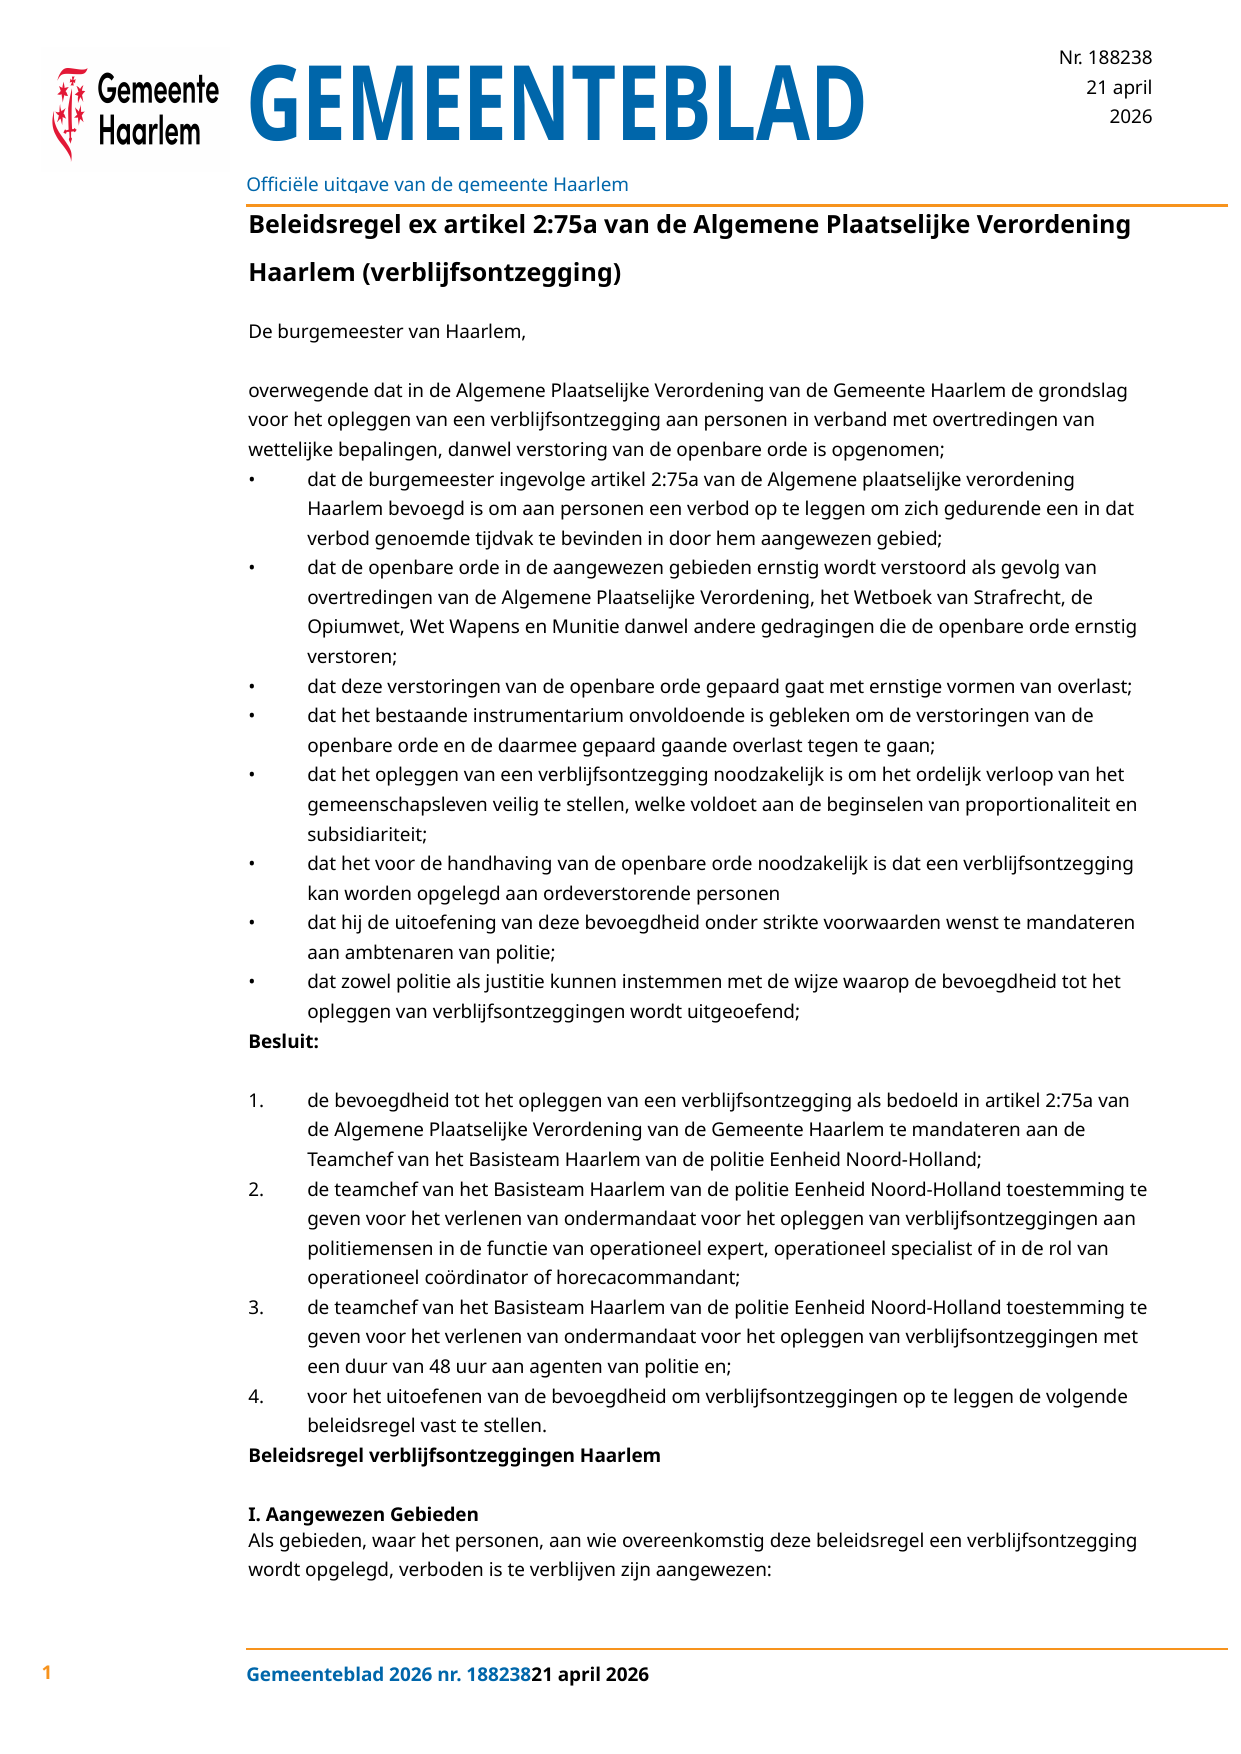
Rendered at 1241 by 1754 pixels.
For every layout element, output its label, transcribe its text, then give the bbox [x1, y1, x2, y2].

list dat het bestaande instrumentarium onvoldoende is gebleken om de verstoringen van de openbare orde en de daarmee gepaard gaande overlast tegen te gaan; [248, 702, 1152, 758]
text Besluit: [248, 1028, 1152, 1054]
text Beleidsregel ex artikel 2:75a van de Algemene Plaatselijke Verordening Haarlem (verblijfsontzegging) [248, 207, 1152, 288]
text overwegende dat in de Algemene Plaatselijke Verordening van de Gemeente Haarlem de grondslag voor het opleggen van een verblijfsontzegging aan personen in verband met overtredingen van wettelijke bepalingen, danwel verstoring van de openbare orde is opgenomen; [248, 377, 1152, 462]
list dat de openbare orde in de aangewezen gebieden ernstig wordt verstoord als gevolg van overtredingen van de Algemene Plaatselijke Verordening, het Wetboek van Strafrecht, de Opiumwet, Wet Wapens en Munitie danwel andere gedragingen die de openbare orde ernstig verstoren; [248, 554, 1152, 669]
text Beleidsregel verblijfsontzeggingen Haarlem [248, 1442, 1152, 1468]
list dat deze verstoringen van de openbare orde gepaard gaat met ernstige vormen van overlast; [248, 673, 1152, 699]
list dat de burgemeester ingevolge artikel 2:75a van de Algemene plaatselijke verordening Haarlem bevoegd is om aan personen een verbod op te leggen om zich gedurende een in dat verbod genoemde tijdvak te bevinden in door hem aangewezen gebied; [248, 466, 1152, 551]
picture [41, 47, 231, 172]
list dat het opleggen van een verblijfsontzegging noodzakelijk is om het ordelijk verloop van het gemeenschapsleven veilig te stellen, welke voldoet aan de beginselen van proportionaliteit en subsidiariteit; [248, 762, 1152, 847]
list de bevoegdheid tot het opleggen van een verblijfsontzegging als bedoeld in artikel 2:75a van de Algemene Plaatselijke Verordening van de Gemeente Haarlem te mandateren aan de Teamchef van het Basisteam Haarlem van de politie Eenheid Noord-Holland; [248, 1087, 1152, 1172]
text I. Aangewezen Gebieden [248, 1501, 1152, 1527]
list dat het voor de handhaving van de openbare orde noodzakelijk is dat een verblijfsontzegging kan worden opgelegd aan ordeverstorende personen [248, 850, 1152, 906]
list de teamchef van het Basisteam Haarlem van de politie Eenheid Noord-Holland toestemming te geven voor het verlenen van ondermandaat voor het opleggen van verblijfsontzeggingen aan politiemensen in de functie van operationeel expert, operationeel specialist of in de rol van operationeel coördinator of horecacommandant; [248, 1176, 1152, 1290]
list dat zowel politie als justitie kunnen instemmen met de wijze waarop de bevoegdheid tot het opleggen van verblijfsontzeggingen wordt uitgeoefend; [248, 969, 1152, 1024]
text Als gebieden, waar het personen, aan wie overeenkomstig deze beleidsregel een verblijfsontzegging wordt opgelegd, verboden is te verblijven zijn aangewezen: [248, 1527, 1152, 1582]
text De burgemeester van Haarlem, [248, 318, 1152, 344]
list de teamchef van het Basisteam Haarlem van de politie Eenheid Noord-Holland toestemming te geven voor het verlenen van ondermandaat voor het opleggen van verblijfsontzeggingen met een duur van 48 uur aan agenten van politie en; [248, 1294, 1152, 1379]
list dat hij de uitoefening van deze bevoegdheid onder strikte voorwaarden wenst te mandateren aan ambtenaren van politie; [248, 909, 1152, 965]
list voor het uitoefenen van de bevoegdheid om verblijfsontzeggingen op te leggen de volgende beleidsregel vast te stellen. [248, 1383, 1152, 1438]
